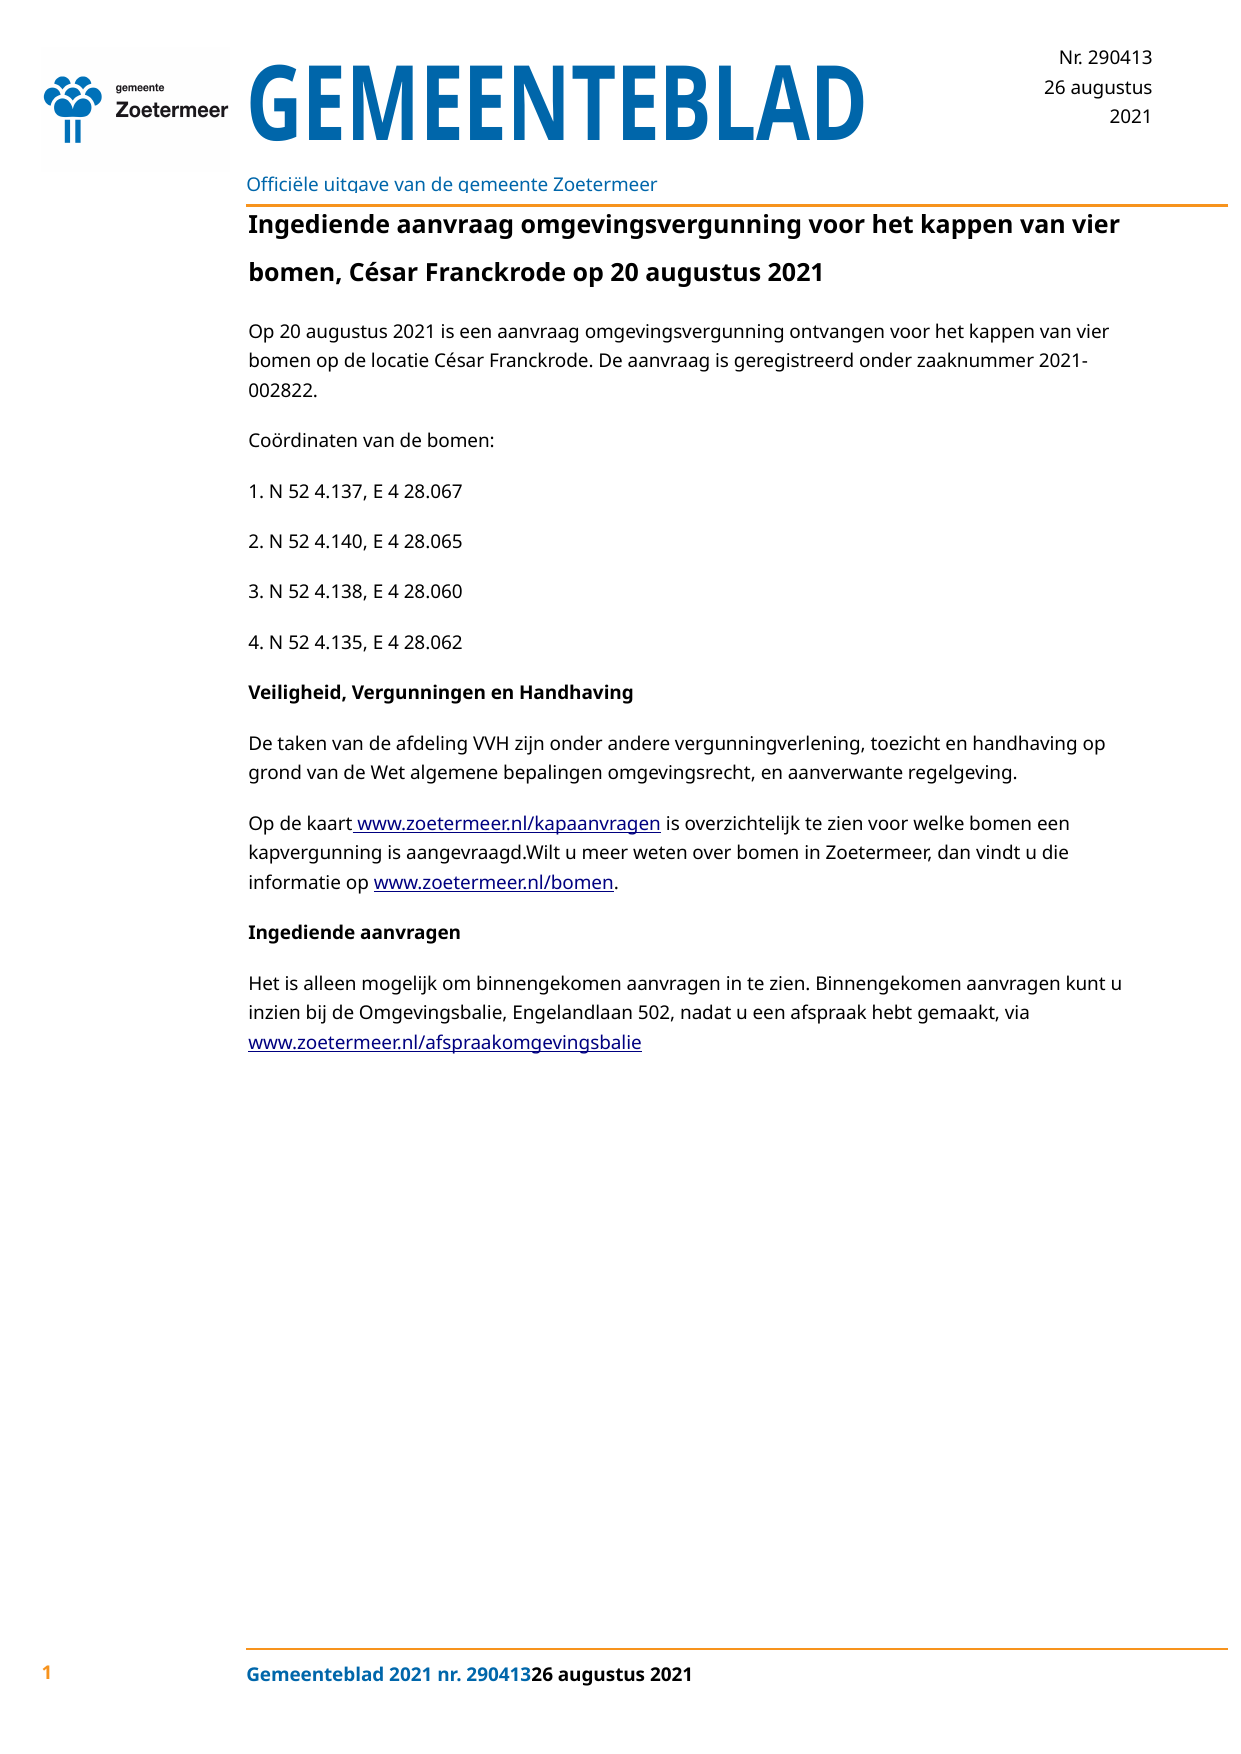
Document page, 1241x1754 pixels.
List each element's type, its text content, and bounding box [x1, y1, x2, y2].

text De taken van de afdeling VVH zijn onder andere vergunningverlening, toezicht en handhaving op grond van de Wet algemene bepalingen omgevingsrecht, en aanverwante regelgeving. [248, 730, 1152, 785]
text Het is alleen mogelijk om binnengekomen aanvragen in te zien. Binnengekomen aanvragen kunt u inzien bij de Omgevingsbalie, Engelandlaan 502, nadat u een afspraak hebt gemaakt, via www.zoetermeer.nl/afspraakomgevingsbalie [248, 970, 1152, 1055]
text 2. N 52 4.140, E 4 28.065 [248, 528, 1152, 554]
text Op de kaart www.zoetermeer.nl/kapaanvragen is overzichtelijk te zien voor welke bomen een kapvergunning is aangevraagd.Wilt u meer weten over bomen in Zoetermeer, dan vindt u die informatie op www.zoetermeer.nl/bomen. [248, 810, 1152, 895]
text 3. N 52 4.138, E 4 28.060 [248, 579, 1152, 604]
picture [41, 47, 231, 172]
text Op 20 augustus 2021 is een aanvraag omgevingsvergunning ontvangen voor het kappen van vier bomen op de locatie César Franckrode. De aanvraag is geregistreerd onder zaaknummer 2021-002822. [248, 318, 1152, 403]
text Coördinaten van de bomen: [248, 427, 1152, 453]
text Ingediende aanvraag omgevingsvergunning voor het kappen van vier bomen, César Franckrode op 20 augustus 2021 [248, 207, 1152, 288]
text 1. N 52 4.137, E 4 28.067 [248, 478, 1152, 504]
text 4. N 52 4.135, E 4 28.062 [248, 629, 1152, 655]
text Veiligheid, Vergunningen en Handhaving [248, 679, 1152, 705]
text Ingediende aanvragen [248, 919, 1152, 945]
